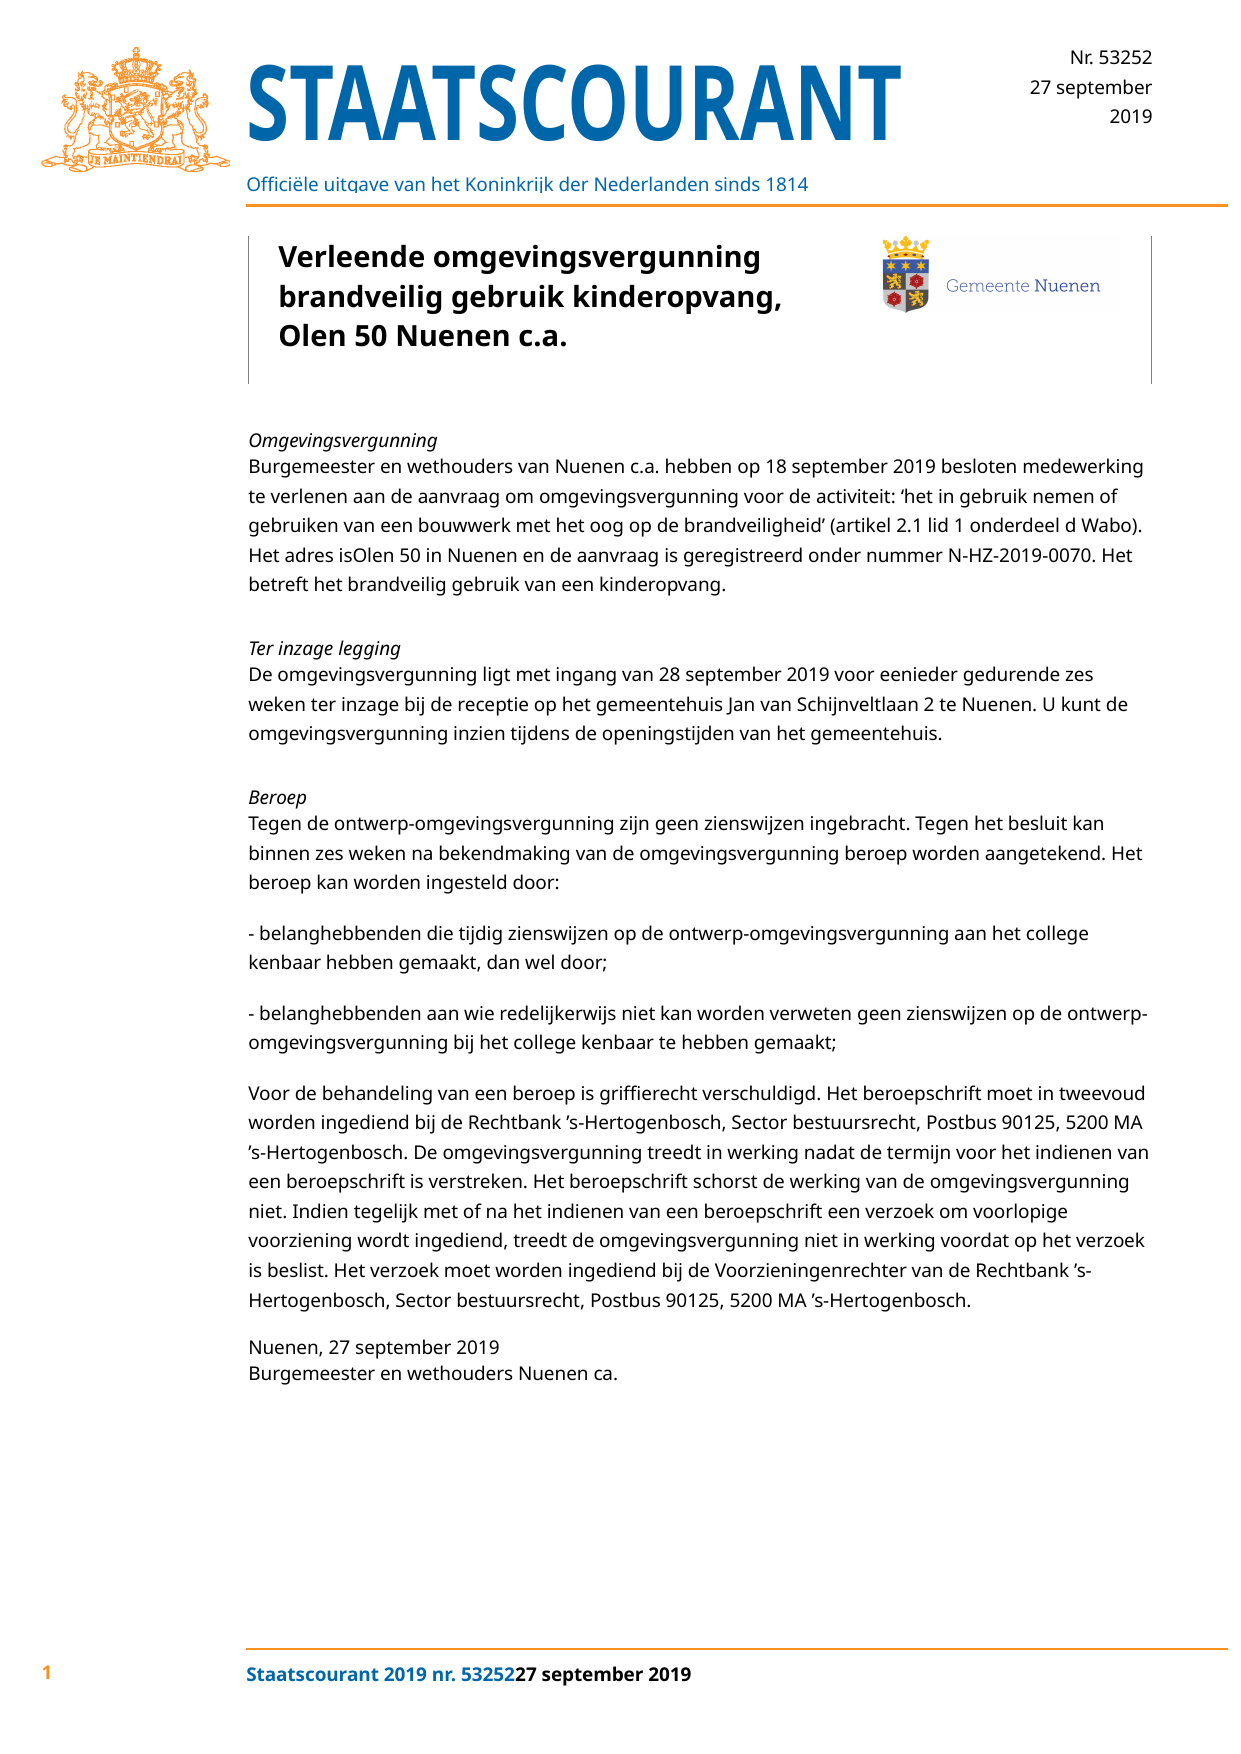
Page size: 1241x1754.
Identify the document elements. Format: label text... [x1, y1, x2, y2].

table_header [850, 236, 882, 312]
text Burgemeester en wethouders van Nuenen c.a. hebben op 18 september 2019 besloten medewerking te verlenen aan de aanvraag om omgevingsvergunning voor de activiteit: ‘het in gebruik nemen of gebruiken van een bouwwerk met het oog op de brandveiligheid’ (artikel 2.1 lid 1 onderdeel d Wabo). Het adres isOlen 50 in Nuenen en de aanvraag is geregistreerd onder nummer N-HZ-2019-0070. Het betreft het brandveilig gebruik van een kinderopvang. [248, 453, 1152, 597]
text Voor de behandeling van een beroep is griffierecht verschuldigd. Het beroepschrift moet in tweevoud worden ingediend bij de Rechtbank ’s-Hertogenbosch, Sector bestuursrecht, Postbus 90125, 5200 MA ’s-Hertogenbosch. De omgevingsvergunning treedt in werking nadat de termijn voor het indienen van een beroepschrift is verstreken. Het beroepschrift schorst de werking van de omgevingsvergunning niet. Indien tegelijk met of na het indienen van een beroepschrift een verzoek om voorlopige voorziening wordt ingediend, treedt de omgevingsvergunning niet in werking voordat op het verzoek is beslist. Het verzoek moet worden ingediend bij de Voorzieningenrechter van de Rechtbank ’s-Hertogenbosch, Sector bestuursrecht, Postbus 90125, 5200 MA ’s-Hertogenbosch. [248, 1080, 1152, 1312]
text Tegen de ontwerp-omgevingsvergunning zijn geen zienswijzen ingebracht. Tegen het besluit kan binnen zes weken na bekendmaking van de omgevingsvergunning beroep worden aangetekend. Het beroep kan worden ingesteld door: [248, 810, 1152, 895]
text De omgevingsvergunning ligt met ingang van 28 september 2019 voor eenieder gedurende zes weken ter inzage bij de receptie op het gemeentehuis Jan van Schijnveltlaan 2 te Nuenen. U kunt de omgevingsvergunning inzien tijdens de openingstijden van het gemeentehuis. [248, 661, 1152, 746]
text Nuenen, 27 september 2019 [248, 1334, 1152, 1360]
text Burgemeester en wethouders Nuenen ca. [248, 1360, 1152, 1386]
text Beroep [248, 784, 1152, 810]
text - belanghebbenden aan wie redelijkerwijs niet kan worden verweten geen zienswijzen op de ontwerp-omgevingsvergunning bij het college kenbaar te hebben gemaakt; [248, 1000, 1152, 1055]
text - belanghebbenden die tijdig zienswijzen op de ontwerp-omgevingsvergunning aan het college kenbaar hebben gemaakt, dan wel door; [248, 920, 1152, 975]
table_header [850, 313, 1151, 384]
table_header Verleende omgevingsvergunning brandveilig gebruik kinderopvang, Olen 50 Nuenen c.a. [249, 236, 850, 384]
picture [882, 236, 1119, 313]
picture [41, 47, 231, 172]
text Omgevingsvergunning [248, 427, 1152, 453]
text Ter inzage legging [248, 636, 1152, 661]
table_header [1119, 236, 1151, 312]
